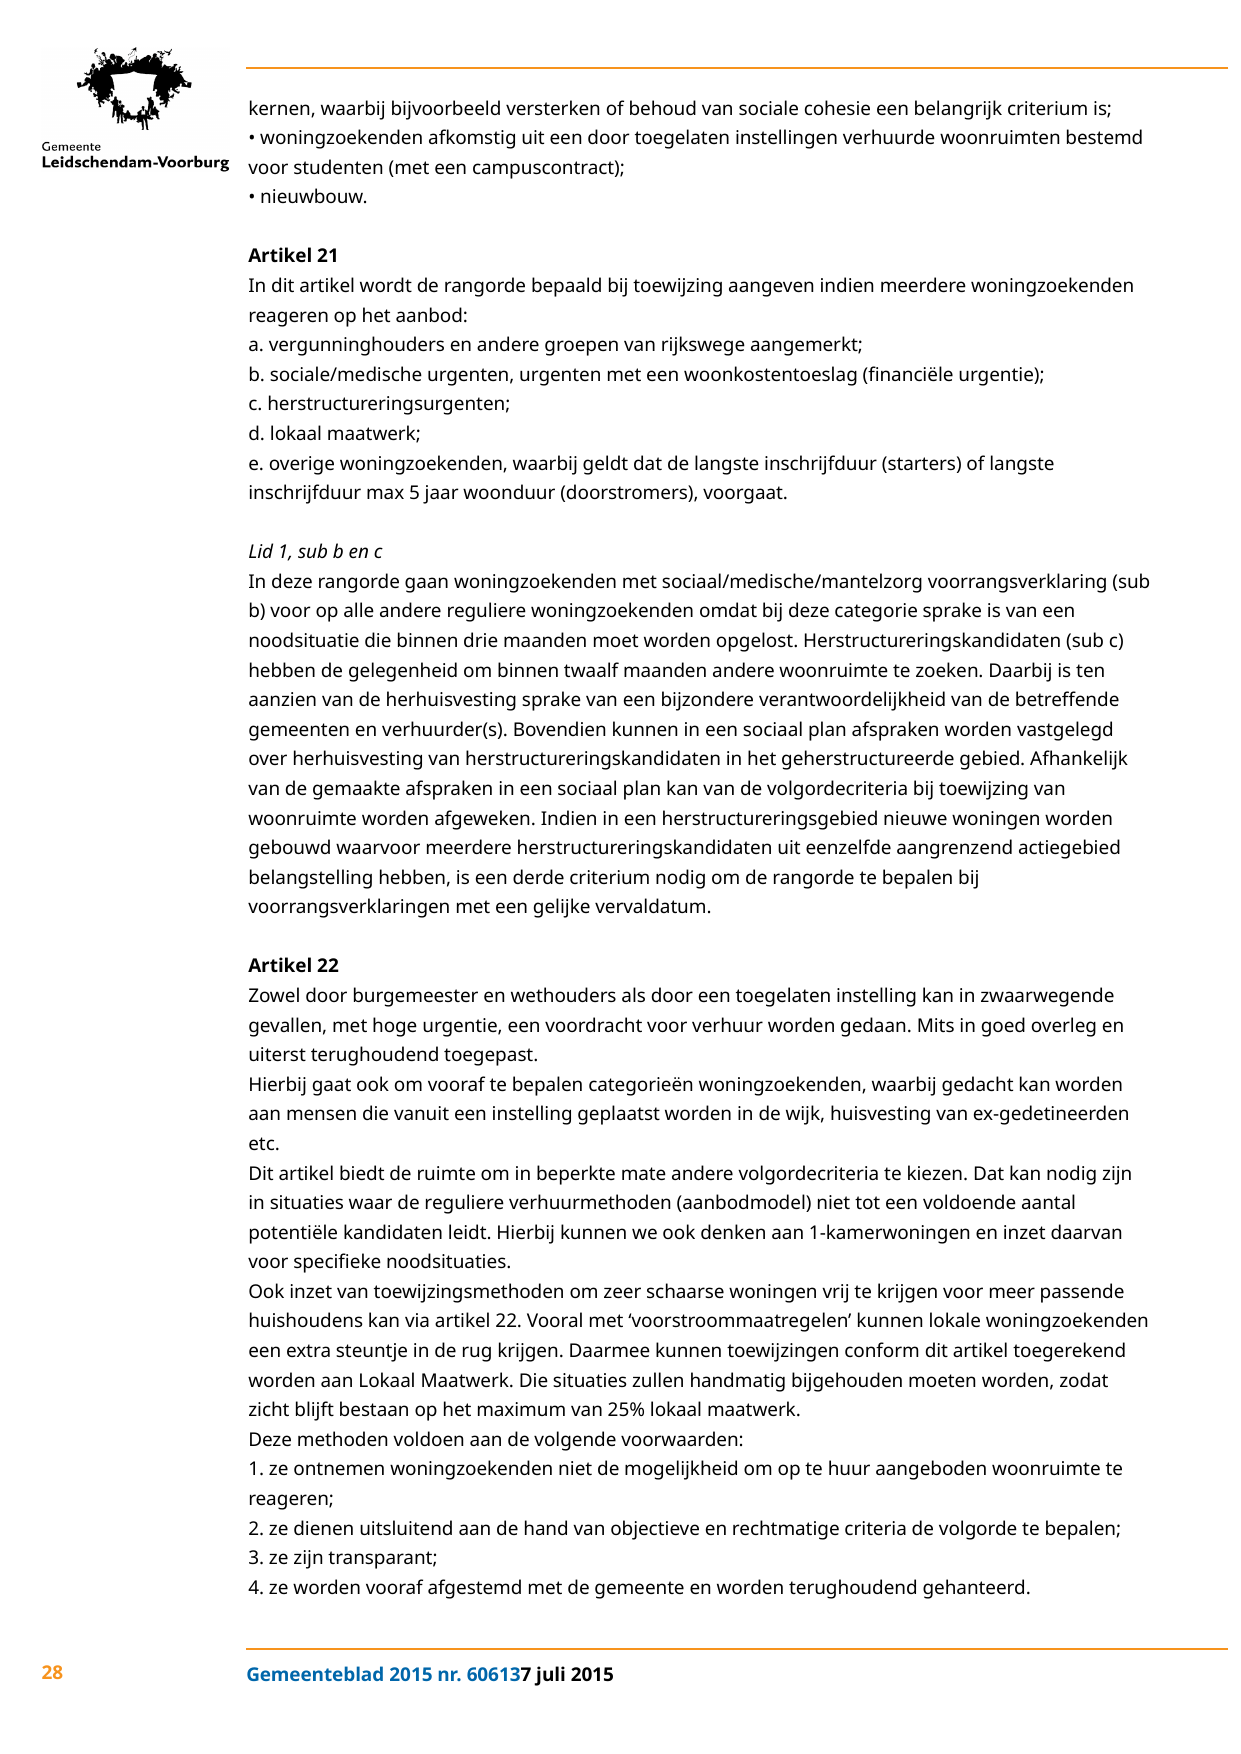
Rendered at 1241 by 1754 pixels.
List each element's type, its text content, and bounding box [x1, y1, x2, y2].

text • woningzoekenden afkomstig uit een door toegelaten instellingen verhuurde woonruimten bestemd voor studenten (met een campuscontract); [248, 124, 1152, 180]
text 4. ze worden vooraf afgestemd met de gemeente en worden terughoudend gehanteerd. [248, 1574, 1152, 1600]
text • nieuwbouw. [248, 183, 1152, 209]
text In dit artikel wordt de rangorde bepaald bij toewijzing aangeven indien meerdere woningzoekenden reageren op het aanbod: [248, 272, 1152, 328]
picture [41, 47, 231, 172]
text Dit artikel biedt de ruimte om in beperkte mate andere volgordecriteria te kiezen. Dat kan nodig zijn in situaties waar de reguliere verhuurmethoden (aanbodmodel) niet tot een voldoende aantal potentiële kandidaten leidt. Hierbij kunnen we ook denken aan 1-kamerwoningen en inzet daarvan voor specifieke noodsituaties. [248, 1160, 1152, 1274]
text e. overige woningzoekenden, waarbij geldt dat de langste inschrijfduur (starters) of langste inschrijfduur max 5 jaar woonduur (doorstromers), voorgaat. [248, 450, 1152, 505]
text a. vergunninghouders en andere groepen van rijkswege aangemerkt; [248, 331, 1152, 357]
text In deze rangorde gaan woningzoekenden met sociaal/medische/mantelzorg voorrangsverklaring (sub b) voor op alle andere reguliere woningzoekenden omdat bij deze categorie sprake is van een noodsituatie die binnen drie maanden moet worden opgelost. Herstructureringskandidaten (sub c) hebben de gelegenheid om binnen twaalf maanden andere woonruimte te zoeken. Daarbij is ten aanzien van de herhuisvesting sprake van een bijzondere verantwoordelijkheid van de betreffende gemeenten en verhuurder(s). Bovendien kunnen in een sociaal plan afspraken worden vastgelegd over herhuisvesting van herstructureringskandidaten in het geherstructureerde gebied. Afhankelijk van de gemaakte afspraken in een sociaal plan kan van de volgordecriteria bij toewijzing van woonruimte worden afgeweken. Indien in een herstructureringsgebied nieuwe woningen worden gebouwd waarvoor meerdere herstructureringskandidaten uit eenzelfde aangrenzend actiegebied belangstelling hebben, is een derde criterium nodig om de rangorde te bepalen bij voorrangsverklaringen met een gelijke vervaldatum. [248, 568, 1152, 919]
text c. herstructureringsurgenten; [248, 391, 1152, 416]
text Artikel 21 [248, 243, 1152, 268]
text kernen, waarbij bijvoorbeeld versterken of behoud van sociale cohesie een belangrijk criterium is; [248, 95, 1152, 121]
text Deze methoden voldoen aan de volgende voorwaarden: [248, 1426, 1152, 1452]
text 3. ze zijn transparant; [248, 1544, 1152, 1570]
text b. sociale/medische urgenten, urgenten met een woonkostentoeslag (financiële urgentie); [248, 361, 1152, 387]
text Lid 1, sub b en c [248, 538, 1152, 564]
text 1. ze ontnemen woningzoekenden niet de mogelijkheid om op te huur aangeboden woonruimte te reageren; [248, 1456, 1152, 1511]
text Artikel 22 [248, 953, 1152, 978]
text d. lokaal maatwerk; [248, 420, 1152, 446]
text Hierbij gaat ook om vooraf te bepalen categorieën woningzoekenden, waarbij gedacht kan worden aan mensen die vanuit een instelling geplaatst worden in de wijk, huisvesting van ex-gedetineerden etc. [248, 1071, 1152, 1156]
text Ook inzet van toewijzingsmethoden om zeer schaarse woningen vrij te krijgen voor meer passende huishoudens kan via artikel 22. Vooral met ‘voorstroommaatregelen’ kunnen lokale woningzoekenden een extra steuntje in de rug krijgen. Daarmee kunnen toewijzingen conform dit artikel toegerekend worden aan Lokaal Maatwerk. Die situaties zullen handmatig bijgehouden moeten worden, zodat zicht blijft bestaan op het maximum van 25% lokaal maatwerk. [248, 1278, 1152, 1422]
text 2. ze dienen uitsluitend aan de hand van objectieve en rechtmatige criteria de volgorde te bepalen; [248, 1515, 1152, 1541]
text Zowel door burgemeester en wethouders als door een toegelaten instelling kan in zwaarwegende gevallen, met hoge urgentie, een voordracht voor verhuur worden gedaan. Mits in goed overleg en uiterst terughoudend toegepast. [248, 982, 1152, 1067]
